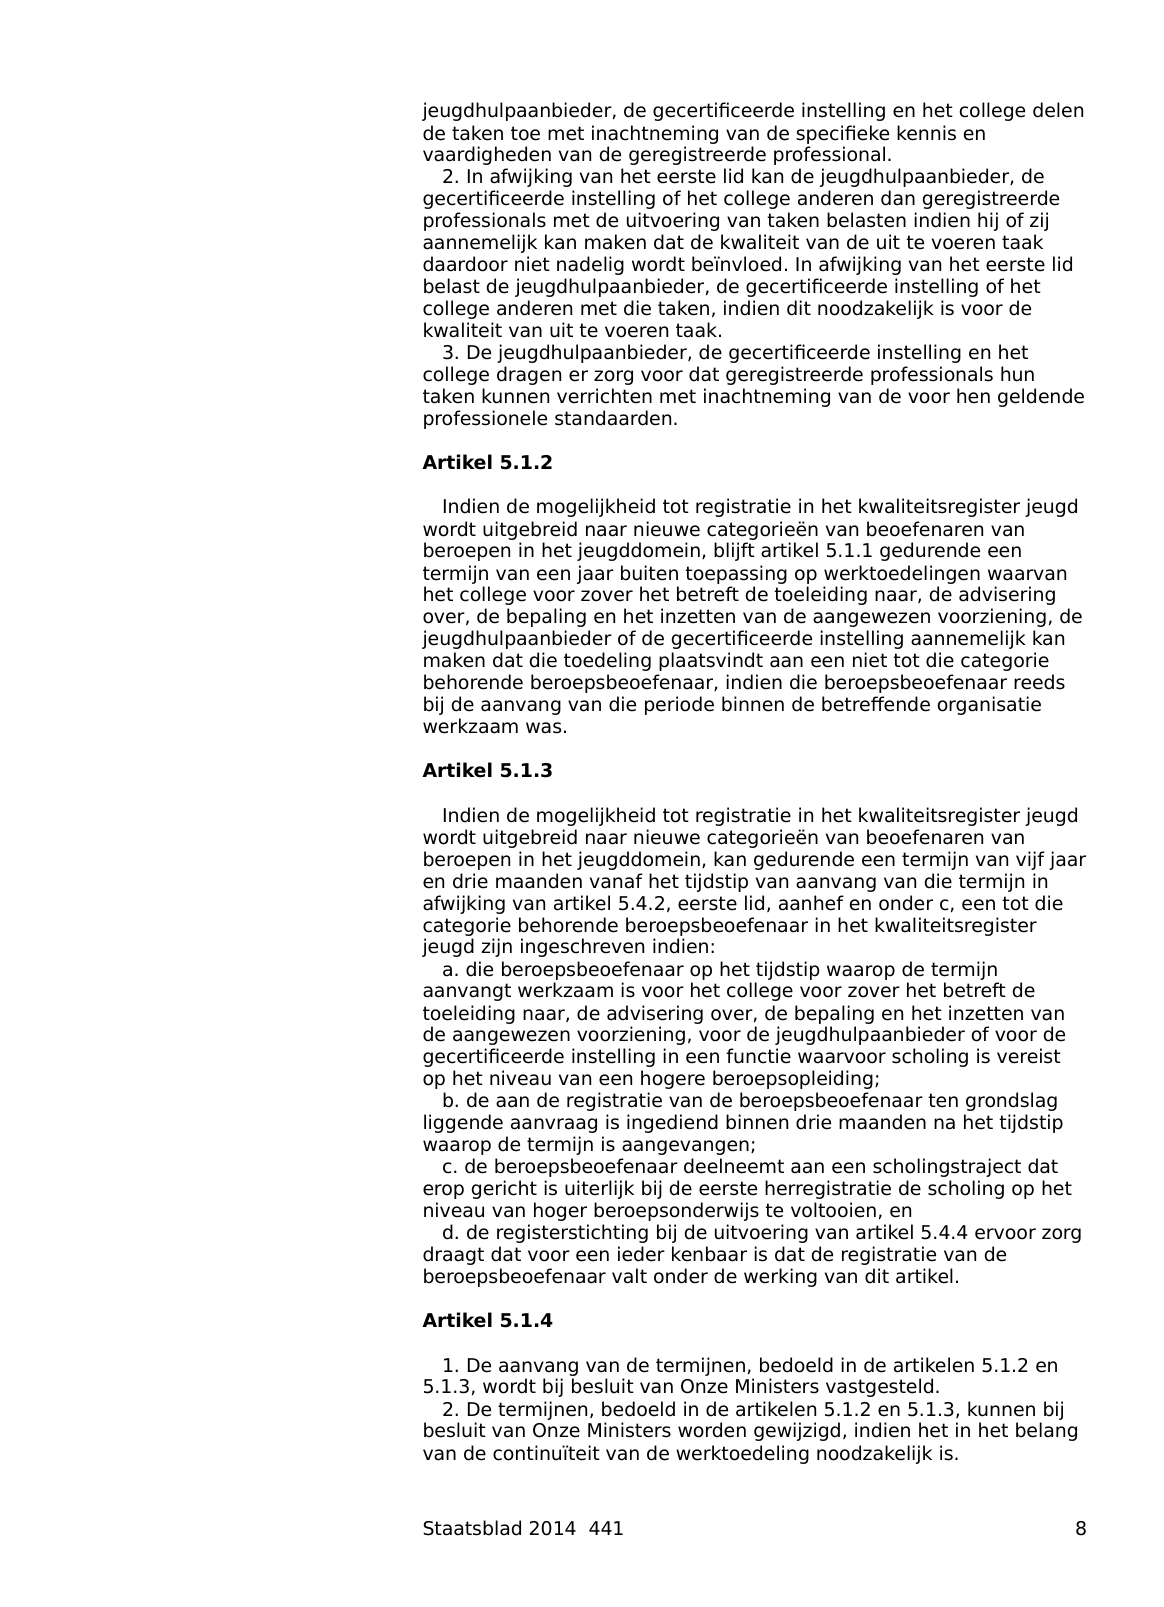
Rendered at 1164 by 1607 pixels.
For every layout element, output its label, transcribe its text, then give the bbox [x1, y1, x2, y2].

text d. de registerstichting bij de uitvoering van artikel 5.4.4 ervoor zorg draagt dat voor een ieder kenbaar is dat de registratie van de beroepsbeoefenaar valt onder de werking van dit artikel. [422, 1222, 1087, 1288]
text c. de beroepsbeoefenaar deelneemt aan een scholingstraject dat erop gericht is uiterlijk bij de eerste herregistratie de scholing op het niveau van hoger beroepsonderwijs te voltooien, en [422, 1156, 1087, 1222]
subtitle Artikel 5.1.4 [422, 1310, 1087, 1332]
text 3. De jeugdhulpaanbieder, de gecertificeerde instelling en het college dragen er zorg voor dat geregistreerde professionals hun taken kunnen verrichten met inachtneming van de voor hen geldende professionele standaarden. [422, 342, 1087, 430]
subtitle Artikel 5.1.3 [422, 760, 1087, 782]
text Indien de mogelijkheid tot registratie in het kwaliteitsregister jeugd wordt uitgebreid naar nieuwe categorieën van beoefenaren van beroepen in het jeugddomein, blijft artikel 5.1.1 gedurende een termijn van een jaar buiten toepassing op werktoedelingen waarvan het college voor zover het betreft de toeleiding naar, de advisering over, de bepaling en het inzetten van de aangewezen voorziening, de jeugdhulpaanbieder of de gecertificeerde instelling aannemelijk kan maken dat die toedeling plaatsvindt aan een niet tot die categorie behorende beroepsbeoefenaar, indien die beroepsbeoefenaar reeds bij de aanvang van die periode binnen de betreffende organisatie werkzaam was. [422, 496, 1087, 738]
text 1. De aanvang van de termijnen, bedoeld in de artikelen 5.1.2 en 5.1.3, wordt bij besluit van Onze Ministers vastgesteld. [422, 1354, 1087, 1398]
text Indien de mogelijkheid tot registratie in het kwaliteitsregister jeugd wordt uitgebreid naar nieuwe categorieën van beoefenaren van beroepen in het jeugddomein, kan gedurende een termijn van vijf jaar en drie maanden vanaf het tijdstip van aanvang van die termijn in afwijking van artikel 5.4.2, eerste lid, aanhef en onder c, een tot die categorie behorende beroepsbeoefenaar in het kwaliteitsregister jeugd zijn ingeschreven indien: [422, 804, 1087, 958]
text jeugdhulpaanbieder, de gecertificeerde instelling en het college delen de taken toe met inachtneming van de specifieke kennis en vaardigheden van de geregistreerde professional. [422, 100, 1087, 166]
text b. de aan de registratie van de beroepsbeoefenaar ten grondslag liggende aanvraag is ingediend binnen drie maanden na het tijdstip waarop de termijn is aangevangen; [422, 1090, 1087, 1156]
text 2. De termijnen, bedoeld in de artikelen 5.1.2 en 5.1.3, kunnen bij besluit van Onze Ministers worden gewijzigd, indien het in het belang van de continuïteit van de werktoedeling noodzakelijk is. [422, 1398, 1087, 1464]
text a. die beroepsbeoefenaar op het tijdstip waarop de termijn aanvangt werkzaam is voor het college voor zover het betreft de toeleiding naar, de advisering over, de bepaling en het inzetten van de aangewezen voorziening, voor de jeugdhulpaanbieder of voor de gecertificeerde instelling in een functie waarvoor scholing is vereist op het niveau van een hogere beroepsopleiding; [422, 958, 1087, 1090]
subtitle Artikel 5.1.2 [422, 452, 1087, 474]
text 2. In afwijking van het eerste lid kan de jeugdhulpaanbieder, de gecertificeerde instelling of het college anderen dan geregistreerde professionals met de uitvoering van taken belasten indien hij of zij aannemelijk kan maken dat de kwaliteit van de uit te voeren taak daardoor niet nadelig wordt beïnvloed. In afwijking van het eerste lid belast de jeugdhulpaanbieder, de gecertificeerde instelling of het college anderen met die taken, indien dit noodzakelijk is voor de kwaliteit van uit te voeren taak. [422, 166, 1087, 342]
